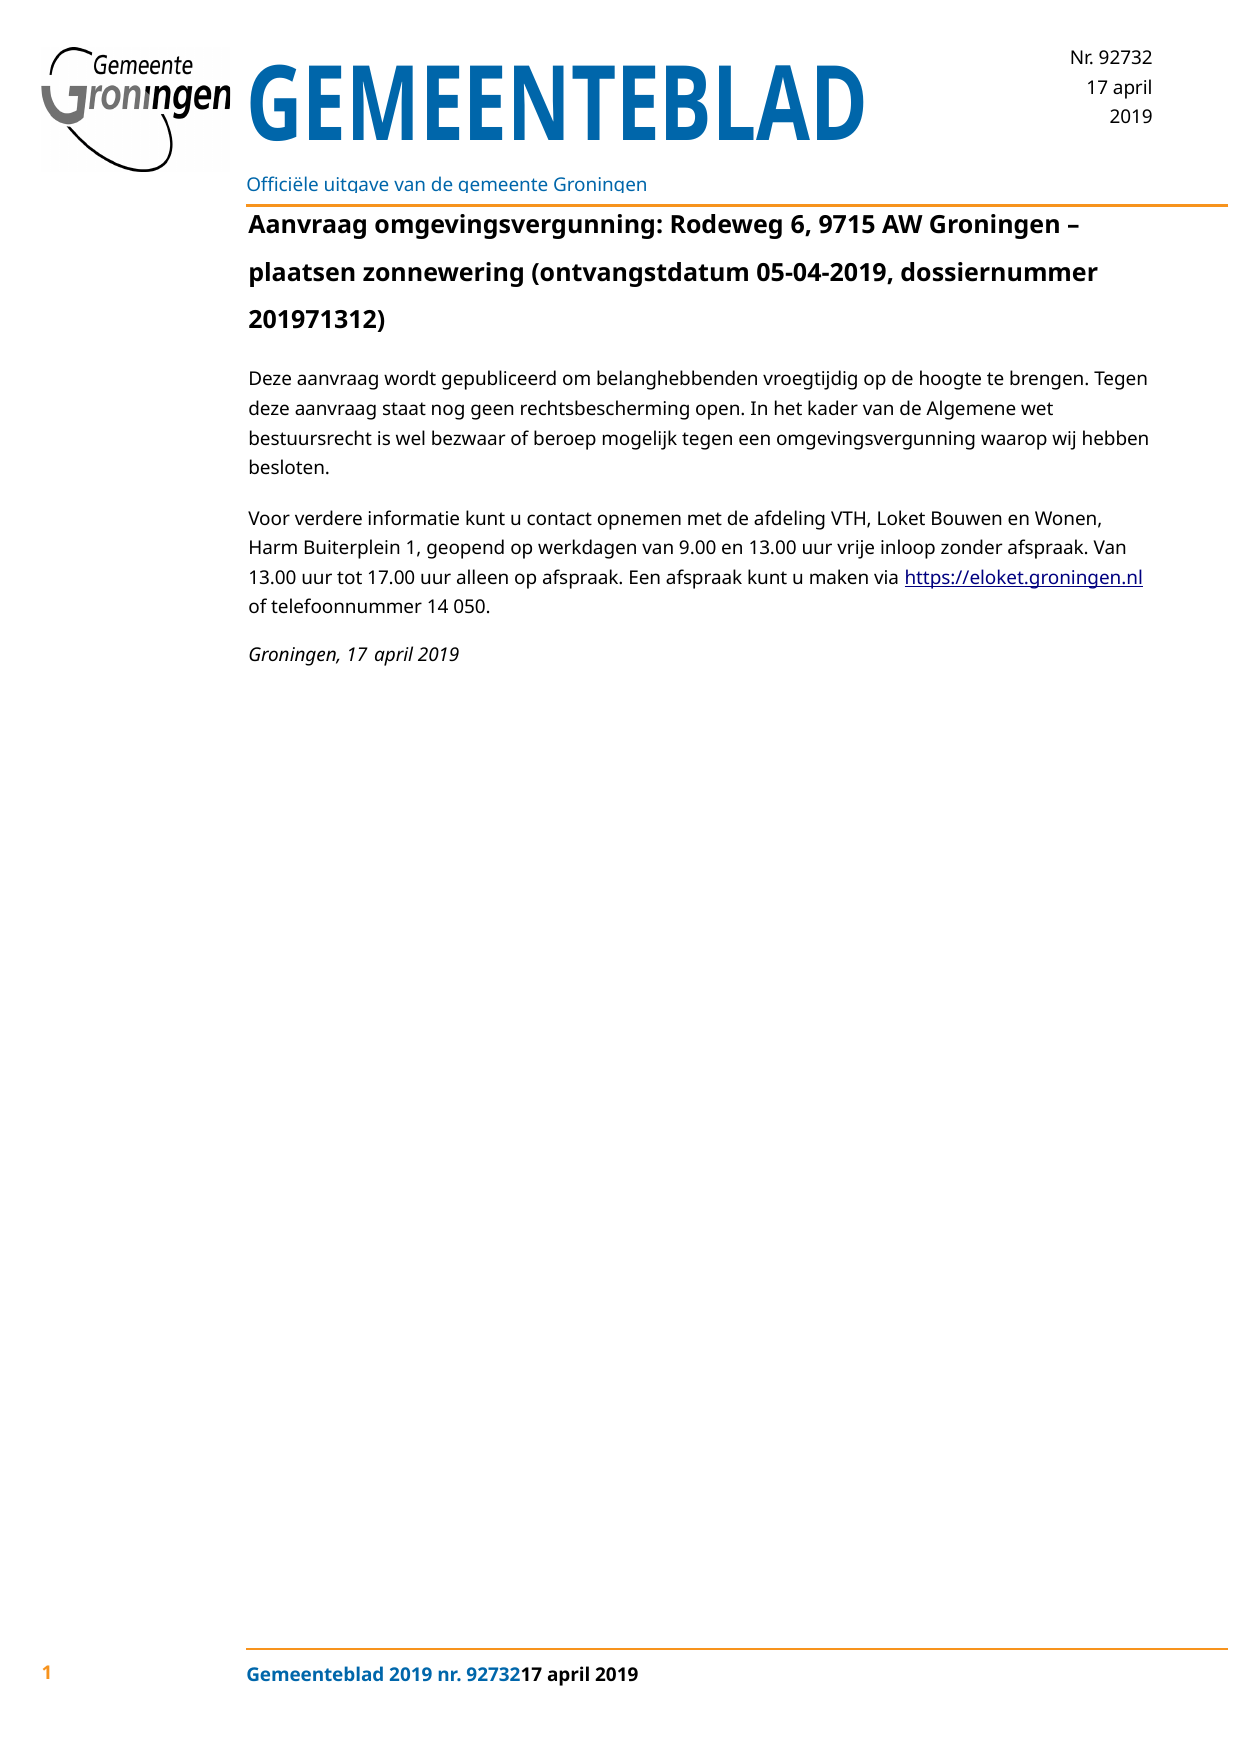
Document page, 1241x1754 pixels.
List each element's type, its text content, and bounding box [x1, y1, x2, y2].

text Deze aanvraag wordt gepubliceerd om belanghebbenden vroegtijdig op de hoogte te brengen. Tegen deze aanvraag staat nog geen rechtsbescherming open. In het kader van de Algemene wet bestuursrecht is wel bezwaar of beroep mogelijk tegen een omgevingsvergunning waarop wij hebben besloten. [248, 366, 1152, 480]
text Voor verdere informatie kunt u contact opnemen met de afdeling VTH, Loket Bouwen en Wonen, Harm Buiterplein 1, geopend op werkdagen van 9.00 en 13.00 uur vrije inloop zonder afspraak. Van 13.00 uur tot 17.00 uur alleen op afspraak. Een afspraak kunt u maken via https://eloket.groningen.nl of telefoonnummer 14 050. [248, 505, 1152, 619]
text Groningen, 17 april 2019 [248, 641, 1152, 667]
picture [41, 47, 231, 172]
text Aanvraag omgevingsvergunning: Rodeweg 6, 9715 AW Groningen – plaatsen zonnewering (ontvangstdatum 05-04-2019, dossiernummer 201971312) [248, 207, 1152, 336]
